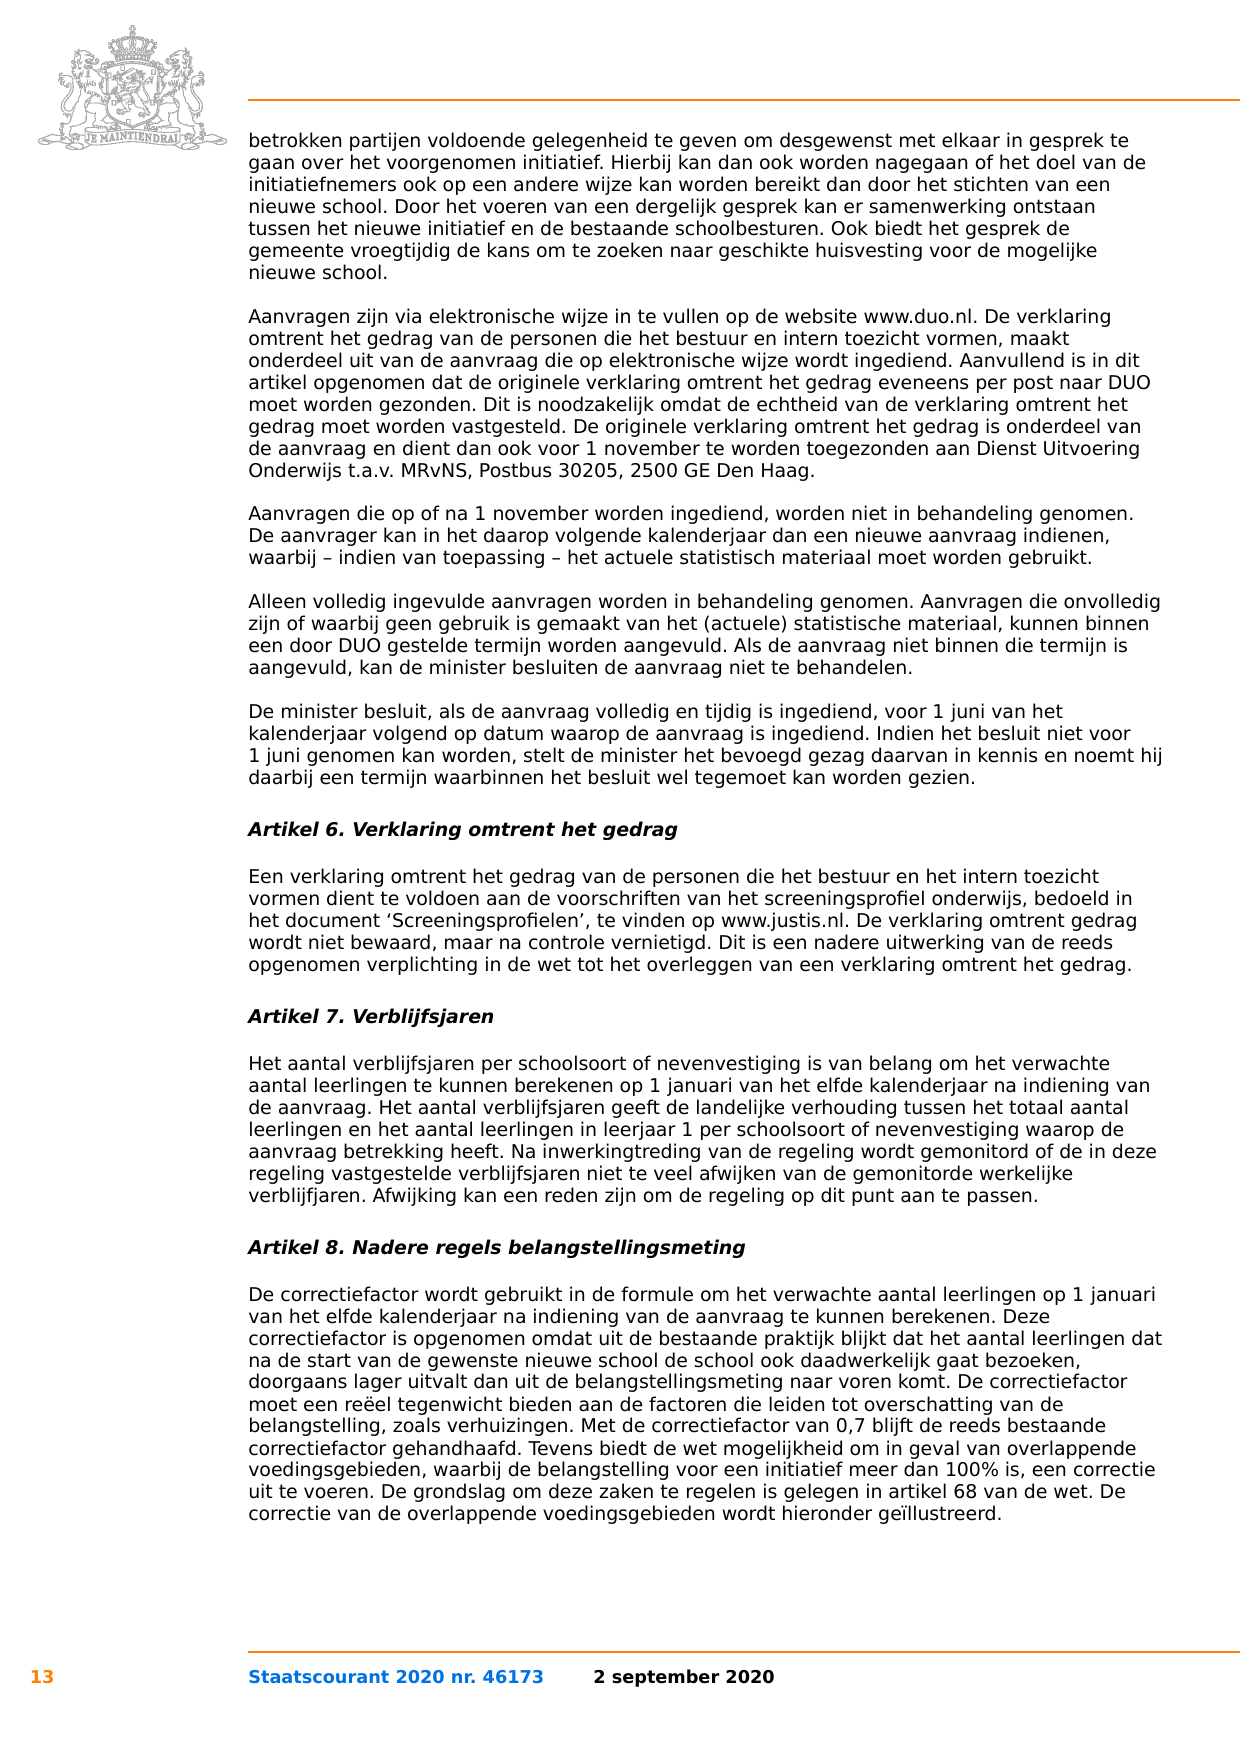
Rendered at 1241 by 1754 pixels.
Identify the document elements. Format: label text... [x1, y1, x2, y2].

text De minister besluit, als de aanvraag volledig en tijdig is ingediend, voor 1 juni van het kalenderjaar volgend op datum waarop de aanvraag is ingediend. Indien het besluit niet voor 1 juni genomen kan worden, stelt de minister het bevoegd gezag daarvan in kennis en noemt hij daarbij een termijn waarbinnen het besluit wel tegemoet kan worden gezien. [248, 701, 1163, 789]
text Alleen volledig ingevulde aanvragen worden in behandeling genomen. Aanvragen die onvolledig zijn of waarbij geen gebruik is gemaakt van het (actuele) statistische materiaal, kunnen binnen een door DUO gestelde termijn worden aangevuld. Als de aanvraag niet binnen die termijn is aangevuld, kan de minister besluiten de aanvraag niet te behandelen. [248, 591, 1163, 679]
text Het aantal verblijfsjaren per schoolsoort of nevenvestiging is van belang om het verwachte aantal leerlingen te kunnen berekenen op 1 januari van het elfde kalenderjaar na indiening van de aanvraag. Het aantal verblijfsjaren geeft de landelijke verhouding tussen het totaal aantal leerlingen en het aantal leerlingen in leerjaar 1 per schoolsoort of nevenvestiging waarop de aanvraag betrekking heeft. Na inwerkingtreding van de regeling wordt gemonitord of de in deze regeling vastgestelde verblijfsjaren niet te veel afwijken van de gemonitorde werkelijke verblijfjaren. Afwijking kan een reden zijn om de regeling op dit punt aan te passen. [248, 1053, 1163, 1207]
subtitle Artikel 7. Verblijfsjaren [248, 1006, 1163, 1028]
text Aanvragen zijn via elektronische wijze in te vullen op de website www.duo.nl. De verklaring omtrent het gedrag van de personen die het bestuur en intern toezicht vormen, maakt onderdeel uit van de aanvraag die op elektronische wijze wordt ingediend. Aanvullend is in dit artikel opgenomen dat de originele verklaring omtrent het gedrag eveneens per post naar DUO moet worden gezonden. Dit is noodzakelijk omdat de echtheid van de verklaring omtrent het gedrag moet worden vastgesteld. De originele verklaring omtrent het gedrag is onderdeel van de aanvraag en dient dan ook voor 1 november te worden toegezonden aan Dienst Uitvoering Onderwijs t.a.v. MRvNS, Postbus 30205, 2500 GE Den Haag. [248, 306, 1163, 481]
text Een verklaring omtrent het gedrag van de personen die het bestuur en het intern toezicht vormen dient te voldoen aan de voorschriften van het screeningsprofiel onderwijs, bedoeld in het document ‘Screeningsprofielen’, te vinden op www.justis.nl. De verklaring omtrent gedrag wordt niet bewaard, maar na controle vernietigd. Dit is een nadere uitwerking van de reeds opgenomen verplichting in de wet tot het overleggen van een verklaring omtrent het gedrag. [248, 866, 1163, 976]
text betrokken partijen voldoende gelegenheid te geven om desgewenst met elkaar in gesprek te gaan over het voorgenomen initiatief. Hierbij kan dan ook worden nagegaan of het doel van de initiatiefnemers ook op een andere wijze kan worden bereikt dan door het stichten van een nieuwe school. Door het voeren van een dergelijk gesprek kan er samenwerking ontstaan tussen het nieuwe initiatief en de bestaande schoolbesturen. Ook biedt het gesprek de gemeente vroegtijdig de kans om te zoeken naar geschikte huisvesting voor de mogelijke nieuwe school. [248, 130, 1163, 284]
picture [38, 25, 227, 150]
text De correctiefactor wordt gebruikt in de formule om het verwachte aantal leerlingen op 1 januari van het elfde kalenderjaar na indiening van de aanvraag te kunnen berekenen. Deze correctiefactor is opgenomen omdat uit de bestaande praktijk blijkt dat het aantal leerlingen dat na de start van de gewenste nieuwe school de school ook daadwerkelijk gaat bezoeken, doorgaans lager uitvalt dan uit de belangstellingsmeting naar voren komt. De correctiefactor moet een reëel tegenwicht bieden aan de factoren die leiden tot overschatting van de belangstelling, zoals verhuizingen. Met de correctiefactor van 0,7 blijft de reeds bestaande correctiefactor gehandhaafd. Tevens biedt de wet mogelijkheid om in geval van overlappende voedingsgebieden, waarbij de belangstelling voor een initiatief meer dan 100% is, een correctie uit te voeren. De grondslag om deze zaken te regelen is gelegen in artikel 68 van de wet. De correctie van de overlappende voedingsgebieden wordt hieronder geïllustreerd. [248, 1283, 1163, 1525]
text Aanvragen die op of na 1 november worden ingediend, worden niet in behandeling genomen. De aanvrager kan in het daarop volgende kalenderjaar dan een nieuwe aanvraag indienen, waarbij – indien van toepassing – het actuele statistisch materiaal moet worden gebruikt. [248, 503, 1163, 569]
subtitle Artikel 6. Verklaring omtrent het gedrag [248, 819, 1163, 841]
subtitle Artikel 8. Nadere regels belangstellingsmeting [248, 1237, 1163, 1258]
